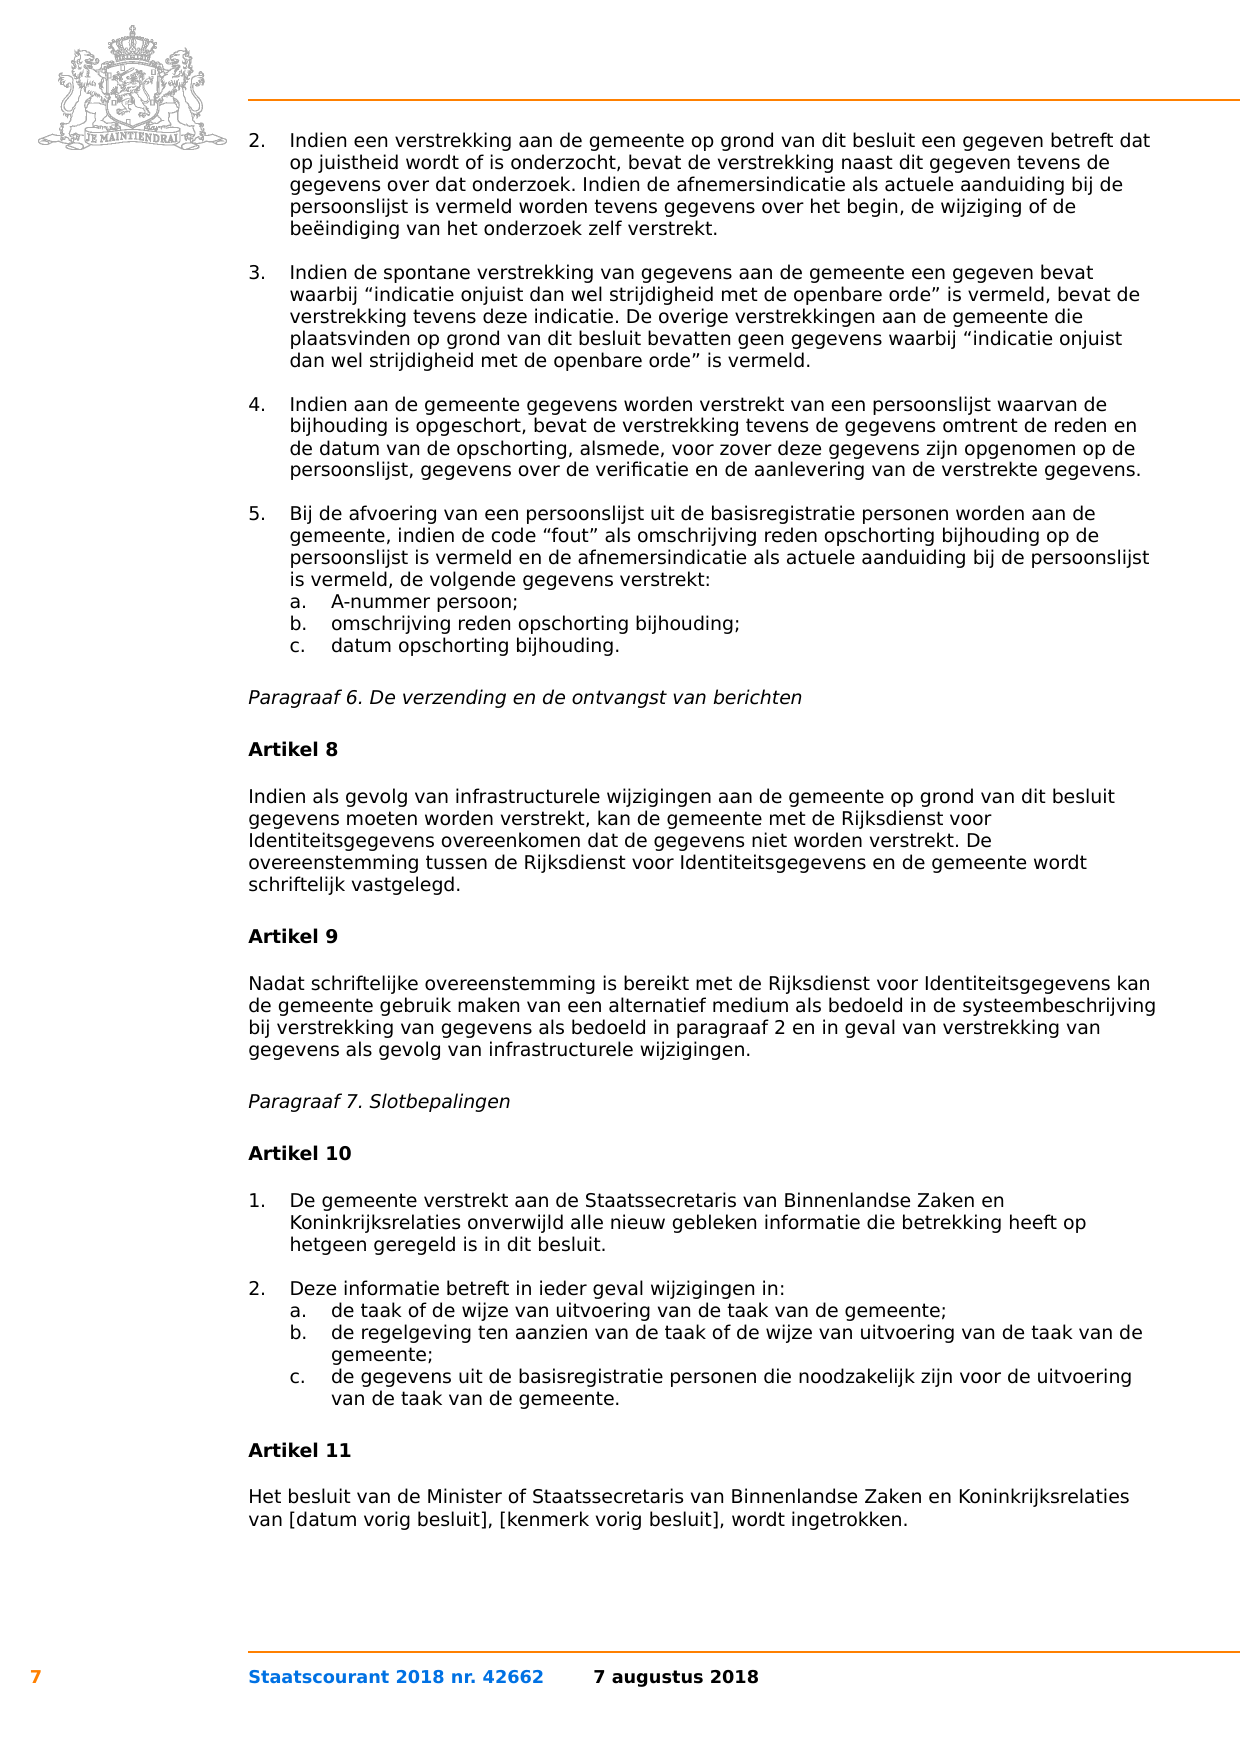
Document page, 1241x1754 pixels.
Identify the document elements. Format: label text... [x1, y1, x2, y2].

text 4. Indien aan de gemeente gegevens worden verstrekt van een persoonslijst waarvan de bijhouding is opgeschort, bevat de verstrekking tevens de gegevens omtrent de reden en de datum van de opschorting, alsmede, voor zover deze gegevens zijn opgenomen op de persoonslijst, gegevens over de verificatie en de aanlevering van de verstrekte gegevens. [248, 393, 1163, 481]
text a. de taak of de wijze van uitvoering van de taak van de gemeente; [289, 1299, 1163, 1322]
subtitle Artikel 10 [248, 1143, 1163, 1165]
subtitle Paragraaf 6. De verzending en de ontvangst van berichten [248, 687, 1163, 709]
text 2. Indien een verstrekking aan de gemeente op grond van dit besluit een gegeven betreft dat op juistheid wordt of is onderzocht, bevat de verstrekking naast dit gegeven tevens de gegevens over dat onderzoek. Indien de afnemersindicatie als actuele aanduiding bij de persoonslijst is vermeld worden tevens gegevens over het begin, de wijziging of de beëindiging van het onderzoek zelf verstrekt. [248, 130, 1163, 240]
subtitle Artikel 9 [248, 926, 1163, 948]
subtitle Paragraaf 7. Slotbepalingen [248, 1091, 1163, 1113]
text Het besluit van de Minister of Staatssecretaris van Binnenlandse Zaken en Koninkrijksrelaties van [datum vorig besluit], [kenmerk vorig besluit], wordt ingetrokken. [248, 1486, 1163, 1530]
text b. omschrijving reden opschorting bijhouding; [289, 613, 1163, 635]
text Nadat schriftelijke overeenstemming is bereikt met de Rijksdienst voor Identiteitsgegevens kan de gemeente gebruik maken van een alternatief medium als bedoeld in de systeembeschrijving bij verstrekking van gegevens als bedoeld in paragraaf 2 en in geval van verstrekking van gegevens als gevolg van infrastructurele wijzigingen. [248, 973, 1163, 1061]
subtitle Artikel 8 [248, 739, 1163, 761]
text 5. Bij de afvoering van een persoonslijst uit de basisregistratie personen worden aan de gemeente, indien de code “fout” als omschrijving reden opschorting bijhouding op de persoonslijst is vermeld en de afnemersindicatie als actuele aanduiding bij de persoonslijst is vermeld, de volgende gegevens verstrekt: [248, 503, 1163, 591]
text 2. Deze informatie betreft in ieder geval wijzigingen in: [248, 1278, 1163, 1299]
text b. de regelgeving ten aanzien van de taak of de wijze van uitvoering van de taak van de gemeente; [289, 1322, 1163, 1366]
text 3. Indien de spontane verstrekking van gegevens aan de gemeente een gegeven bevat waarbij “indicatie onjuist dan wel strijdigheid met de openbare orde” is vermeld, bevat de verstrekking tevens deze indicatie. De overige verstrekkingen aan de gemeente die plaatsvinden op grond van dit besluit bevatten geen gegevens waarbij “indicatie onjuist dan wel strijdigheid met de openbare orde” is vermeld. [248, 262, 1163, 372]
picture [38, 25, 227, 150]
text 1. De gemeente verstrekt aan de Staatssecretaris van Binnenlandse Zaken en Koninkrijksrelaties onverwijld alle nieuw gebleken informatie die betrekking heeft op hetgeen geregeld is in dit besluit. [248, 1190, 1163, 1256]
text a. A-nummer persoon; [289, 591, 1163, 613]
subtitle Artikel 11 [248, 1439, 1163, 1461]
text c. de gegevens uit de basisregistratie personen die noodzakelijk zijn voor de uitvoering van de taak van de gemeente. [289, 1366, 1163, 1409]
text Indien als gevolg van infrastructurele wijzigingen aan de gemeente op grond van dit besluit gegevens moeten worden verstrekt, kan de gemeente met de Rijksdienst voor Identiteitsgegevens overeenkomen dat de gegevens niet worden verstrekt. De overeenstemming tussen de Rijksdienst voor Identiteitsgegevens en de gemeente wordt schriftelijk vastgelegd. [248, 786, 1163, 896]
text c. datum opschorting bijhouding. [289, 635, 1163, 657]
